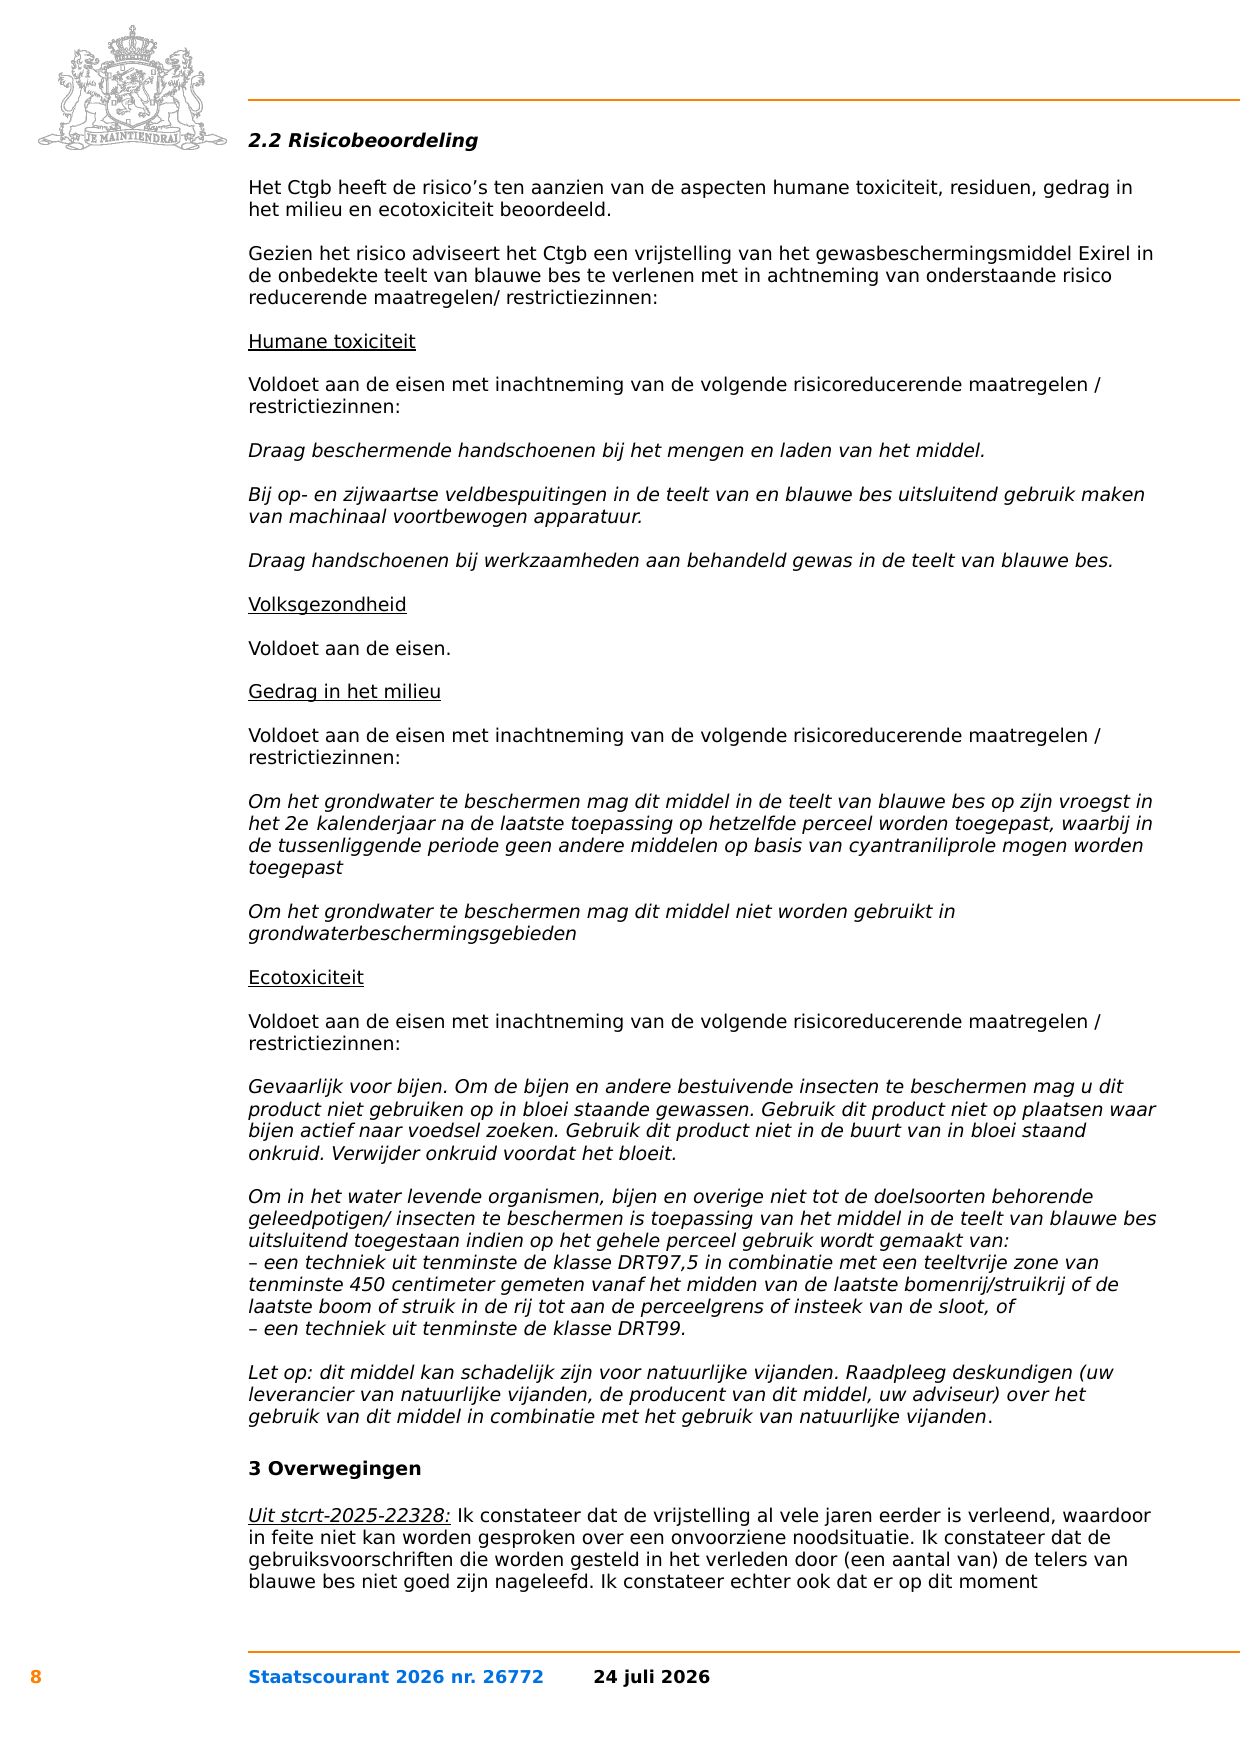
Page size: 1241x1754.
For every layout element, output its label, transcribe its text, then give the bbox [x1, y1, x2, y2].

subtitle Gedrag in het milieu [248, 681, 1163, 703]
text Om in het water levende organismen, bijen en overige niet tot de doelsoorten behorende geleedpotigen/ insecten te beschermen is toepassing van het middel in de teelt van blauwe bes uitsluitend toegestaan indien op het gehele perceel gebruik wordt gemaakt van: [248, 1186, 1163, 1252]
text Het Ctgb heeft de risico’s ten aanzien van de aspecten humane toxiciteit, residuen, gedrag in het milieu en ecotoxiciteit beoordeeld. [248, 177, 1163, 221]
text Voldoet aan de eisen met inachtneming van de volgende risicoreducerende maatregelen / restrictiezinnen: [248, 1011, 1163, 1054]
subtitle 2.2 Risicobeoordeling [248, 130, 1163, 152]
text Voldoet aan de eisen met inachtneming van de volgende risicoreducerende maatregelen / restrictiezinnen: [248, 725, 1163, 769]
text Voldoet aan de eisen. [248, 638, 1163, 659]
text Om het grondwater te beschermen mag dit middel niet worden gebruikt in grondwaterbeschermingsgebieden [248, 901, 1163, 945]
subtitle 3 Overwegingen [248, 1458, 1163, 1480]
picture [38, 25, 227, 150]
subtitle Volksgezondheid [248, 594, 1163, 616]
text Draag beschermende handschoenen bij het mengen en laden van het middel. [248, 440, 1163, 462]
text Let op: dit middel kan schadelijk zijn voor natuurlijke vijanden. Raadpleeg deskundigen (uw leverancier van natuurlijke vijanden, de producent van dit middel, uw adviseur) over het gebruik van dit middel in combinatie met het gebruik van natuurlijke vijanden. [248, 1362, 1163, 1428]
subtitle Humane toxiciteit [248, 331, 1163, 352]
text Om het grondwater te beschermen mag dit middel in de teelt van blauwe bes op zijn vroegst in het 2e kalenderjaar na de laatste toepassing op hetzelfde perceel worden toegepast, waarbij in de tussenliggende periode geen andere middelen op basis van cyantraniliprole mogen worden toegepast [248, 791, 1163, 879]
text Gevaarlijk voor bijen. Om de bijen en andere bestuivende insecten te beschermen mag u dit product niet gebruiken op in bloei staande gewassen. Gebruik dit product niet op plaatsen waar bijen actief naar voedsel zoeken. Gebruik dit product niet in de buurt van in bloei staand onkruid. Verwijder onkruid voordat het bloeit. [248, 1076, 1163, 1164]
subtitle Ecotoxiciteit [248, 967, 1163, 989]
text Uit stcrt-2025-22328: Ik constateer dat de vrijstelling al vele jaren eerder is verleend, waardoor in feite niet kan worden gesproken over een onvoorziene noodsituatie. Ik constateer dat de gebruiksvoorschriften die worden gesteld in het verleden door (een aantal van) de telers van blauwe bes niet goed zijn nageleefd. Ik constateer echter ook dat er op dit moment [248, 1505, 1163, 1593]
text Draag handschoenen bij werkzaamheden aan behandeld gewas in de teelt van blauwe bes. [248, 550, 1163, 572]
text – een techniek uit tenminste de klasse DRT97,5 in combinatie met een teeltvrije zone van tenminste 450 centimeter gemeten vanaf het midden van de laatste bomenrij/struikrij of de laatste boom of struik in de rij tot aan de perceelgrens of insteek van de sloot, of [248, 1252, 1163, 1318]
text – een techniek uit tenminste de klasse DRT99. [248, 1318, 1163, 1340]
text Bij op- en zijwaartse veldbespuitingen in de teelt van en blauwe bes uitsluitend gebruik maken van machinaal voortbewogen apparatuur. [248, 484, 1163, 528]
text Voldoet aan de eisen met inachtneming van de volgende risicoreducerende maatregelen / restrictiezinnen: [248, 374, 1163, 418]
text Gezien het risico adviseert het Ctgb een vrijstelling van het gewasbeschermingsmiddel Exirel in de onbedekte teelt van blauwe bes te verlenen met in achtneming van onderstaande risico reducerende maatregelen/ restrictiezinnen: [248, 243, 1163, 309]
